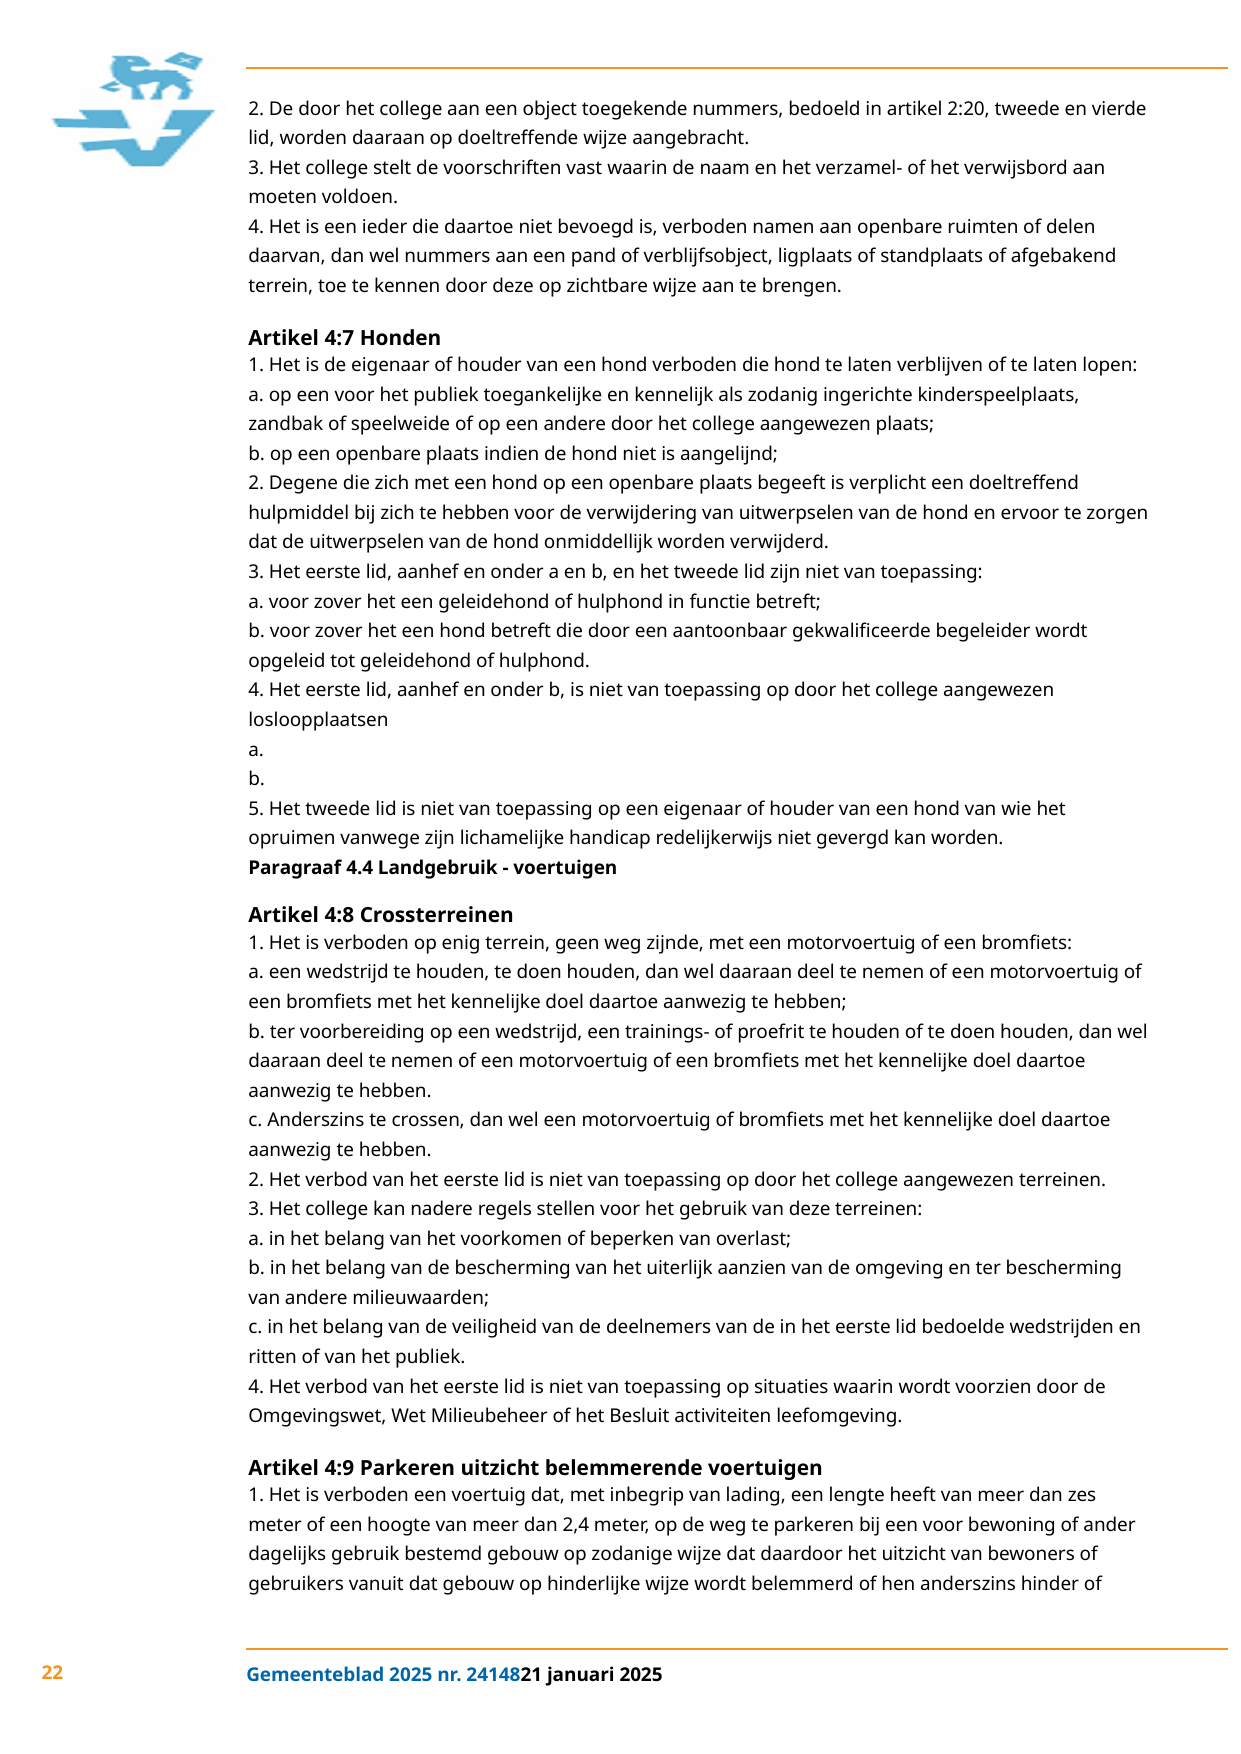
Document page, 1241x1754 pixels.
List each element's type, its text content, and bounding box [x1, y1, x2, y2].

text a. [248, 736, 1152, 761]
text b. [248, 765, 1152, 791]
text a. in het belang van het voorkomen of beperken van overlast; [248, 1225, 1152, 1251]
text 2. De door het college aan een object toegekende nummers, bedoeld in artikel 2:20, tweede en vierde lid, worden daaraan op doeltreffende wijze aangebracht. [248, 95, 1152, 150]
text c. in het belang van de veiligheid van de deelnemers van de in het eerste lid bedoelde wedstrijden en ritten of van het publiek. [248, 1314, 1152, 1369]
text b. in het belang van de bescherming van het uiterlijk aanzien van de omgeving en ter bescherming van andere milieuwaarden; [248, 1254, 1152, 1310]
text b. op een openbare plaats indien de hond niet is aangelijnd; [248, 440, 1152, 466]
text a. een wedstrijd te houden, te doen houden, dan wel daaraan deel te nemen of een motorvoertuig of een bromfiets met het kennelijke doel daartoe aanwezig te hebben; [248, 959, 1152, 1014]
text 1. Het is de eigenaar of houder van een hond verboden die hond te laten verblijven of te laten lopen: [248, 351, 1152, 377]
text 5. Het tweede lid is niet van toepassing op een eigenaar of houder van een hond van wie het opruimen vanwege zijn lichamelijke handicap redelijkerwijs niet gevergd kan worden. [248, 795, 1152, 850]
text Paragraaf 4.4 Landgebruik - voertuigen [248, 854, 1152, 880]
text Artikel 4:9 Parkeren uitzicht belemmerende voertuigen [248, 1453, 1152, 1481]
text Artikel 4:8 Crossterreinen [248, 901, 1152, 929]
text Artikel 4:7 Honden [248, 323, 1152, 351]
text b. ter voorbereiding op een wedstrijd, een trainings- of proefrit te houden of te doen houden, dan wel daaraan deel te nemen of een motorvoertuig of een bromfiets met het kennelijke doel daartoe aanwezig te hebben. [248, 1018, 1152, 1103]
text 4. Het eerste lid, aanhef en onder b, is niet van toepassing op door het college aangewezen losloopplaatsen [248, 677, 1152, 732]
text 3. Het eerste lid, aanhef en onder a en b, en het tweede lid zijn niet van toepassing: [248, 558, 1152, 584]
text a. voor zover het een geleidehond of hulphond in functie betreft; [248, 588, 1152, 613]
text b. voor zover het een hond betreft die door een aantoonbaar gekwalificeerde begeleider wordt opgeleid tot geleidehond of hulphond. [248, 617, 1152, 673]
text 3. Het college kan nadere regels stellen voor het gebruik van deze terreinen: [248, 1195, 1152, 1221]
text 2. Het verbod van het eerste lid is niet van toepassing op door het college aangewezen terreinen. [248, 1166, 1152, 1191]
text 1. Het is verboden op enig terrein, geen weg zijnde, met een motorvoertuig of een bromfiets: [248, 929, 1152, 955]
text c. Anderszins te crossen, dan wel een motorvoertuig of bromfiets met het kennelijke doel daartoe aanwezig te hebben. [248, 1107, 1152, 1162]
text a. op een voor het publiek toegankelijke en kennelijk als zodanig ingerichte kinderspeelplaats, zandbak of speelweide of op een andere door het college aangewezen plaats; [248, 381, 1152, 436]
text 4. Het is een ieder die daartoe niet bevoegd is, verboden namen aan openbare ruimten of delen daarvan, dan wel nummers aan een pand of verblijfsobject, ligplaats of standplaats of afgebakend terrein, toe te kennen door deze op zichtbare wijze aan te brengen. [248, 213, 1152, 298]
text 3. Het college stelt de voorschriften vast waarin de naam en het verzamel- of het verwijsbord aan moeten voldoen. [248, 154, 1152, 209]
picture [41, 47, 231, 172]
text 4. Het verbod van het eerste lid is niet van toepassing op situaties waarin wordt voorzien door de Omgevingswet, Wet Milieubeheer of het Besluit activiteiten leefomgeving. [248, 1373, 1152, 1428]
text 1. Het is verboden een voertuig dat, met inbegrip van lading, een lengte heeft van meer dan zes meter of een hoogte van meer dan 2,4 meter, op de weg te parkeren bij een voor bewoning of ander dagelijks gebruik bestemd gebouw op zodanige wijze dat daardoor het uitzicht van bewoners of gebruikers vanuit dat gebouw op hinderlijke wijze wordt belemmerd of hen anderszins hinder of [248, 1481, 1152, 1596]
text 2. Degene die zich met een hond op een openbare plaats begeeft is verplicht een doeltreffend hulpmiddel bij zich te hebben voor de verwijdering van uitwerpselen van de hond en ervoor te zorgen dat de uitwerpselen van de hond onmiddellijk worden verwijderd. [248, 469, 1152, 554]
